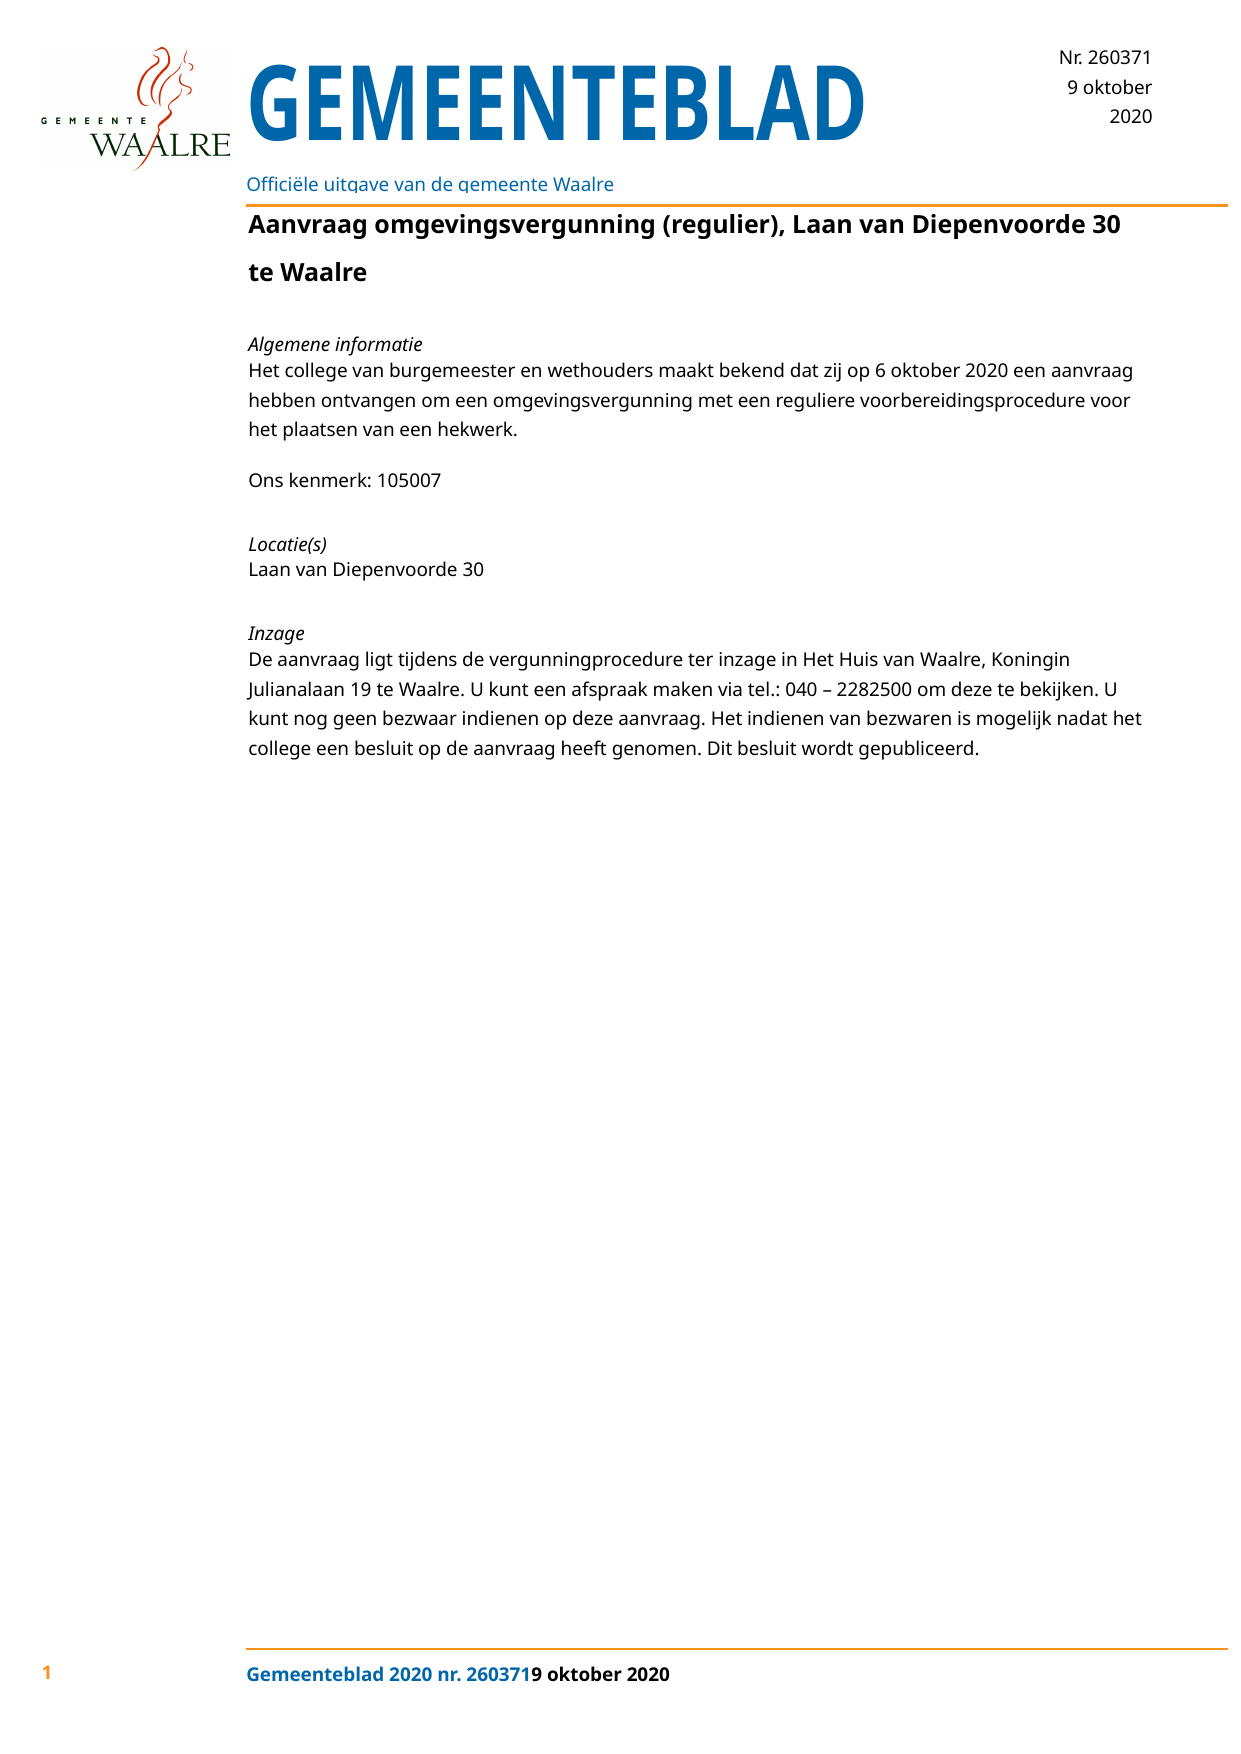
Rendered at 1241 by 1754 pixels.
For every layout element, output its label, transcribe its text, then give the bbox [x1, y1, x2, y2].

text Het college van burgemeester en wethouders maakt bekend dat zij op 6 oktober 2020 een aanvraag hebben ontvangen om een omgevingsvergunning met een reguliere voorbereidingsprocedure voor het plaatsen van een hekwerk. [248, 357, 1152, 442]
picture [41, 47, 231, 172]
text Locatie(s) [248, 531, 1152, 556]
text Inzage [248, 620, 1152, 646]
text Aanvraag omgevingsvergunning (regulier), Laan van Diepenvoorde 30 te Waalre [248, 207, 1152, 288]
text Ons kenmerk: 105007 [248, 467, 1152, 492]
text Algemene informatie [248, 331, 1152, 357]
text De aanvraag ligt tijdens de vergunningprocedure ter inzage in Het Huis van Waalre, Koningin Julianalaan 19 te Waalre. U kunt een afspraak maken via tel.: 040 – 2282500 om deze te bekijken. U kunt nog geen bezwaar indienen op deze aanvraag. Het indienen van bezwaren is mogelijk nadat het college een besluit op de aanvraag heeft genomen. Dit besluit wordt gepubliceerd. [248, 646, 1152, 761]
text Laan van Diepenvoorde 30 [248, 556, 1152, 582]
